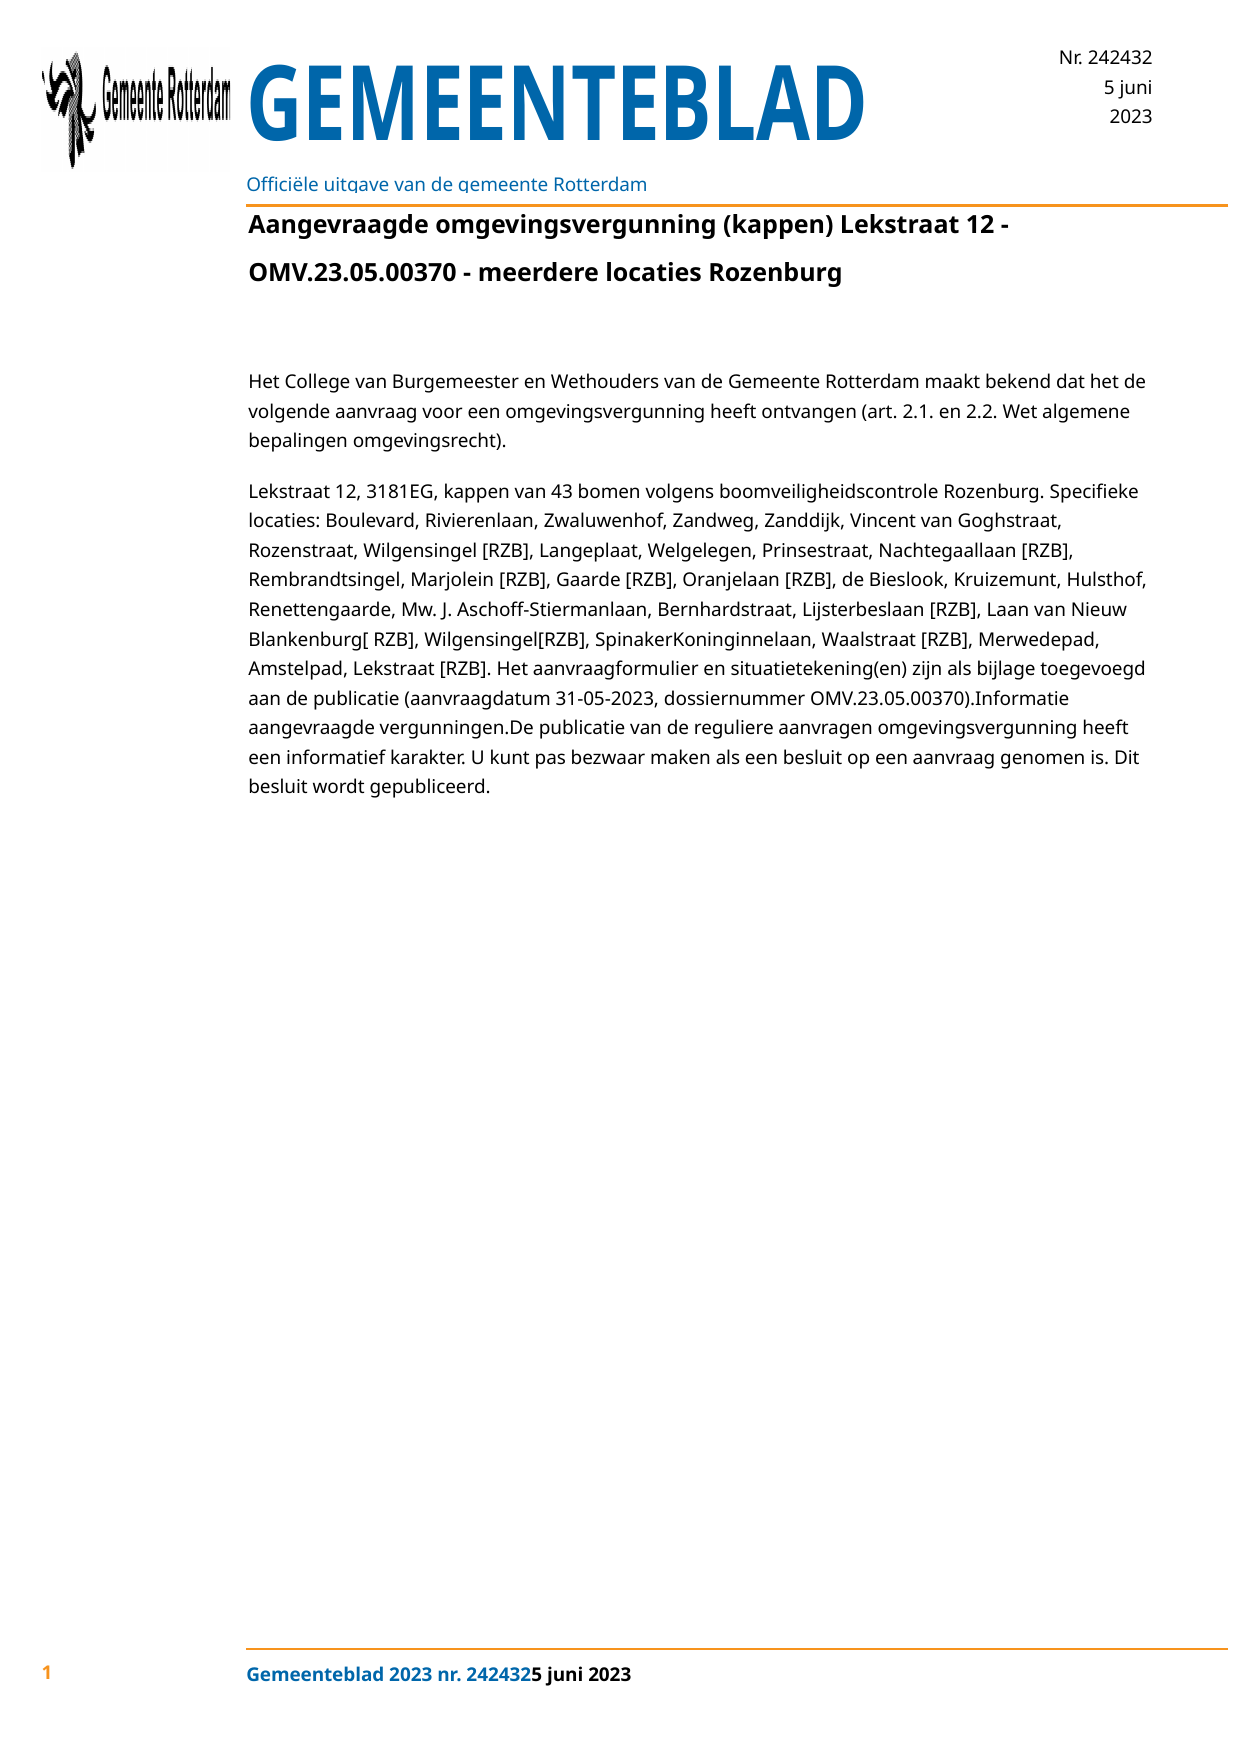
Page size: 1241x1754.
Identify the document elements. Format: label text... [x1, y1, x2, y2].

picture [41, 47, 231, 172]
text Lekstraat 12, 3181EG, kappen van 43 bomen volgens boomveiligheidscontrole Rozenburg. Specifieke locaties: Boulevard, Rivierenlaan, Zwaluwenhof, Zandweg, Zanddijk, Vincent van Goghstraat, Rozenstraat, Wilgensingel [RZB], Langeplaat, Welgelegen, Prinsestraat, Nachtegaallaan [RZB], Rembrandtsingel, Marjolein [RZB], Gaarde [RZB], Oranjelaan [RZB], de Bieslook, Kruizemunt, Hulsthof, Renettengaarde, Mw. J. Aschoff-Stiermanlaan, Bernhardstraat, Lijsterbeslaan [RZB], Laan van Nieuw Blankenburg[ RZB], Wilgensingel[RZB], SpinakerKoninginnelaan, Waalstraat [RZB], Merwedepad, Amstelpad, Lekstraat [RZB]. Het aanvraagformulier en situatietekening(en) zijn als bijlage toegevoegd aan de publicatie (aanvraagdatum 31-05-2023, dossiernummer OMV.23.05.00370).Informatie aangevraagde vergunningen.De publicatie van de reguliere aanvragen omgevingsvergunning heeft een informatief karakter. U kunt pas bezwaar maken als een besluit op een aanvraag genomen is. Dit besluit wordt gepubliceerd. [248, 478, 1152, 799]
text Aangevraagde omgevingsvergunning (kappen) Lekstraat 12 - OMV.23.05.00370 - meerdere locaties Rozenburg [248, 207, 1152, 288]
text Het College van Burgemeester en Wethouders van de Gemeente Rotterdam maakt bekend dat het de volgende aanvraag voor een omgevingsvergunning heeft ontvangen (art. 2.1. en 2.2. Wet algemene bepalingen omgevingsrecht). [248, 368, 1152, 453]
